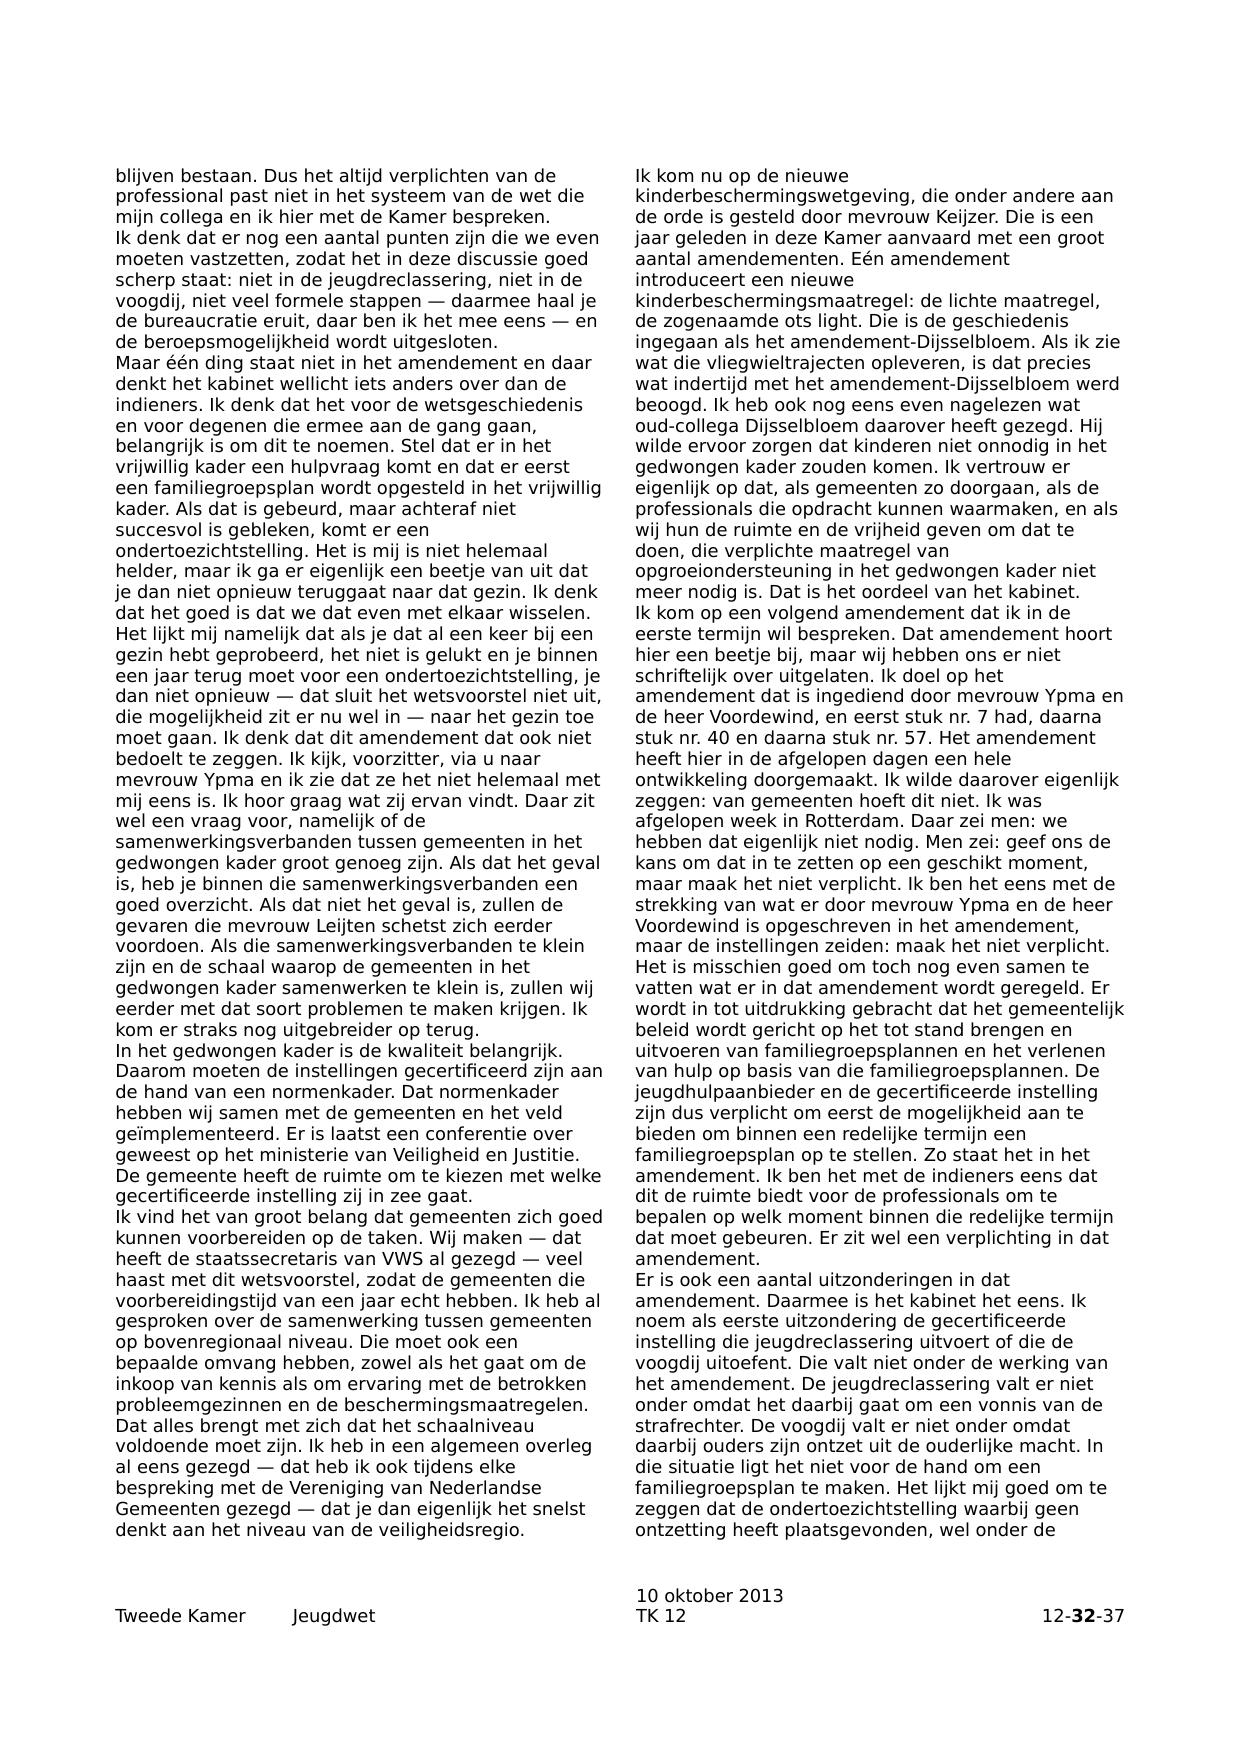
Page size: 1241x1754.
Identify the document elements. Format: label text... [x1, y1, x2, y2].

text Maar één ding staat niet in het amendement en daar denkt het kabinet wellicht iets anders over dan de indieners. Ik denk dat het voor de wetsgeschiedenis en voor degenen die ermee aan de gang gaan, belangrijk is om dit te noemen. Stel dat er in het vrijwillig kader een hulpvraag komt en dat er eerst een familiegroepsplan wordt opgesteld in het vrijwillig kader. Als dat is gebeurd, maar achteraf niet succesvol is gebleken, komt er een ondertoezichtstelling. Het is mij is niet helemaal helder, maar ik ga er eigenlijk een beetje van uit dat je dan niet opnieuw teruggaat naar dat gezin. Ik denk dat het goed is dat we dat even met elkaar wisselen. Het lijkt mij namelijk dat als je dat al een keer bij een gezin hebt geprobeerd, het niet is gelukt en je binnen een jaar terug moet voor een ondertoezichtstelling, je dan niet opnieuw — dat sluit het wetsvoorstel niet uit, die mogelijkheid zit er nu wel in — naar het gezin toe moet gaan. Ik denk dat dit amendement dat ook niet bedoelt te zeggen. Ik kijk, voorzitter, via u naar mevrouw Ypma en ik zie dat ze het niet helemaal met mij eens is. Ik hoor graag wat zij ervan vindt. Daar zit wel een vraag voor, namelijk of de samenwerkingsverbanden tussen gemeenten in het gedwongen kader groot genoeg zijn. Als dat het geval is, heb je binnen die samenwerkingsverbanden een goed overzicht. Als dat niet het geval is, zullen de gevaren die mevrouw Leijten schetst zich eerder voordoen. Als die samenwerkingsverbanden te klein zijn en de schaal waarop de gemeenten in het gedwongen kader samenwerken te klein is, zullen wij eerder met dat soort problemen te maken krijgen. Ik kom er straks nog uitgebreider op terug. [115, 353, 605, 1040]
text Ik kom op een volgend amendement dat ik in de eerste termijn wil bespreken. Dat amendement hoort hier een beetje bij, maar wij hebben ons er niet schriftelijk over uitgelaten. Ik doel op het amendement dat is ingediend door mevrouw Ypma en de heer Voordewind, en eerst stuk nr. 7 had, daarna stuk nr. 40 en daarna stuk nr. 57. Het amendement heeft hier in de afgelopen dagen een hele ontwikkeling doorgemaakt. Ik wilde daarover eigenlijk zeggen: van gemeenten hoeft dit niet. Ik was afgelopen week in Rotterdam. Daar zei men: we hebben dat eigenlijk niet nodig. Men zei: geef ons de kans om dat in te zetten op een geschikt moment, maar maak het niet verplicht. Ik ben het eens met de strekking van wat er door mevrouw Ypma en de heer Voordewind is opgeschreven in het amendement, maar de instellingen zeiden: maak het niet verplicht. [635, 603, 1125, 957]
text Er is ook een aantal uitzonderingen in dat amendement. Daarmee is het kabinet het eens. Ik noem als eerste uitzondering de gecertificeerde instelling die jeugdreclassering uitvoert of die de voogdij uitoefent. Die valt niet onder de werking van het amendement. De jeugdreclassering valt er niet onder omdat het daarbij gaat om een vonnis van de strafrechter. De voogdij valt er niet onder omdat daarbij ouders zijn ontzet uit de ouderlijke macht. In die situatie ligt het niet voor de hand om een familiegroepsplan te maken. Het lijkt mij goed om te zeggen dat de ondertoezichtstelling waarbij geen ontzetting heeft plaatsgevonden, wel onder de [635, 1269, 1125, 1540]
text Ik kom nu op de nieuwe kinderbeschermingswetgeving, die onder andere aan de orde is gesteld door mevrouw Keijzer. Die is een jaar geleden in deze Kamer aanvaard met een groot aantal amendementen. Eén amendement introduceert een nieuwe kinderbeschermingsmaatregel: de lichte maatregel, de zogenaamde ots light. Die is de geschiedenis ingegaan als het amendement-Dijsselbloem. Als ik zie wat die vliegwieltrajecten opleveren, is dat precies wat indertijd met het amendement-Dijsselbloem werd beoogd. Ik heb ook nog eens even nagelezen wat oud-collega Dijsselbloem daarover heeft gezegd. Hij wilde ervoor zorgen dat kinderen niet onnodig in het gedwongen kader zouden komen. Ik vertrouw er eigenlijk op dat, als gemeenten zo doorgaan, als de professionals die opdracht kunnen waarmaken, en als wij hun de ruimte en de vrijheid geven om dat te doen, die verplichte maatregel van opgroeiondersteuning in het gedwongen kader niet meer nodig is. Dat is het oordeel van het kabinet. [635, 165, 1125, 603]
text Ik vind het van groot belang dat gemeenten zich goed kunnen voorbereiden op de taken. Wij maken — dat heeft de staatssecretaris van VWS al gezegd — veel haast met dit wetsvoorstel, zodat de gemeenten die voorbereidingstijd van een jaar echt hebben. Ik heb al gesproken over de samenwerking tussen gemeenten op bovenregionaal niveau. Die moet ook een bepaalde omvang hebben, zowel als het gaat om de inkoop van kennis als om ervaring met de betrokken probleemgezinnen en de beschermingsmaatregelen. Dat alles brengt met zich dat het schaalniveau voldoende moet zijn. Ik heb in een algemeen overleg al eens gezegd — dat heb ik ook tijdens elke bespreking met de Vereniging van Nederlandse Gemeenten gezegd — dat je dan eigenlijk het snelst denkt aan het niveau van de veiligheidsregio. [115, 1207, 605, 1540]
text Het is misschien goed om toch nog even samen te vatten wat er in dat amendement wordt geregeld. Er wordt in tot uitdrukking gebracht dat het gemeentelijk beleid wordt gericht op het tot stand brengen en uitvoeren van familiegroepsplannen en het verlenen van hulp op basis van die familiegroepsplannen. De jeugdhulpaanbieder en de gecertificeerde instelling zijn dus verplicht om eerst de mogelijkheid aan te bieden om binnen een redelijke termijn een familiegroepsplan op te stellen. Zo staat het in het amendement. Ik ben het met de indieners eens dat dit de ruimte biedt voor de professionals om te bepalen op welk moment binnen die redelijke termijn dat moet gebeuren. Er zit wel een verplichting in dat amendement. [635, 957, 1125, 1269]
text blijven bestaan. Dus het altijd verplichten van de professional past niet in het systeem van de wet die mijn collega en ik hier met de Kamer bespreken. [115, 165, 605, 228]
text Ik denk dat er nog een aantal punten zijn die we even moeten vastzetten, zodat het in deze discussie goed scherp staat: niet in de jeugdreclassering, niet in de voogdij, niet veel formele stappen — daarmee haal je de bureaucratie eruit, daar ben ik het mee eens — en de beroepsmogelijkheid wordt uitgesloten. [115, 228, 605, 353]
text In het gedwongen kader is de kwaliteit belangrijk. Daarom moeten de instellingen gecertificeerd zijn aan de hand van een normenkader. Dat normenkader hebben wij samen met de gemeenten en het veld geïmplementeerd. Er is laatst een conferentie over geweest op het ministerie van Veiligheid en Justitie. De gemeente heeft de ruimte om te kiezen met welke gecertificeerde instelling zij in zee gaat. [115, 1040, 605, 1207]
